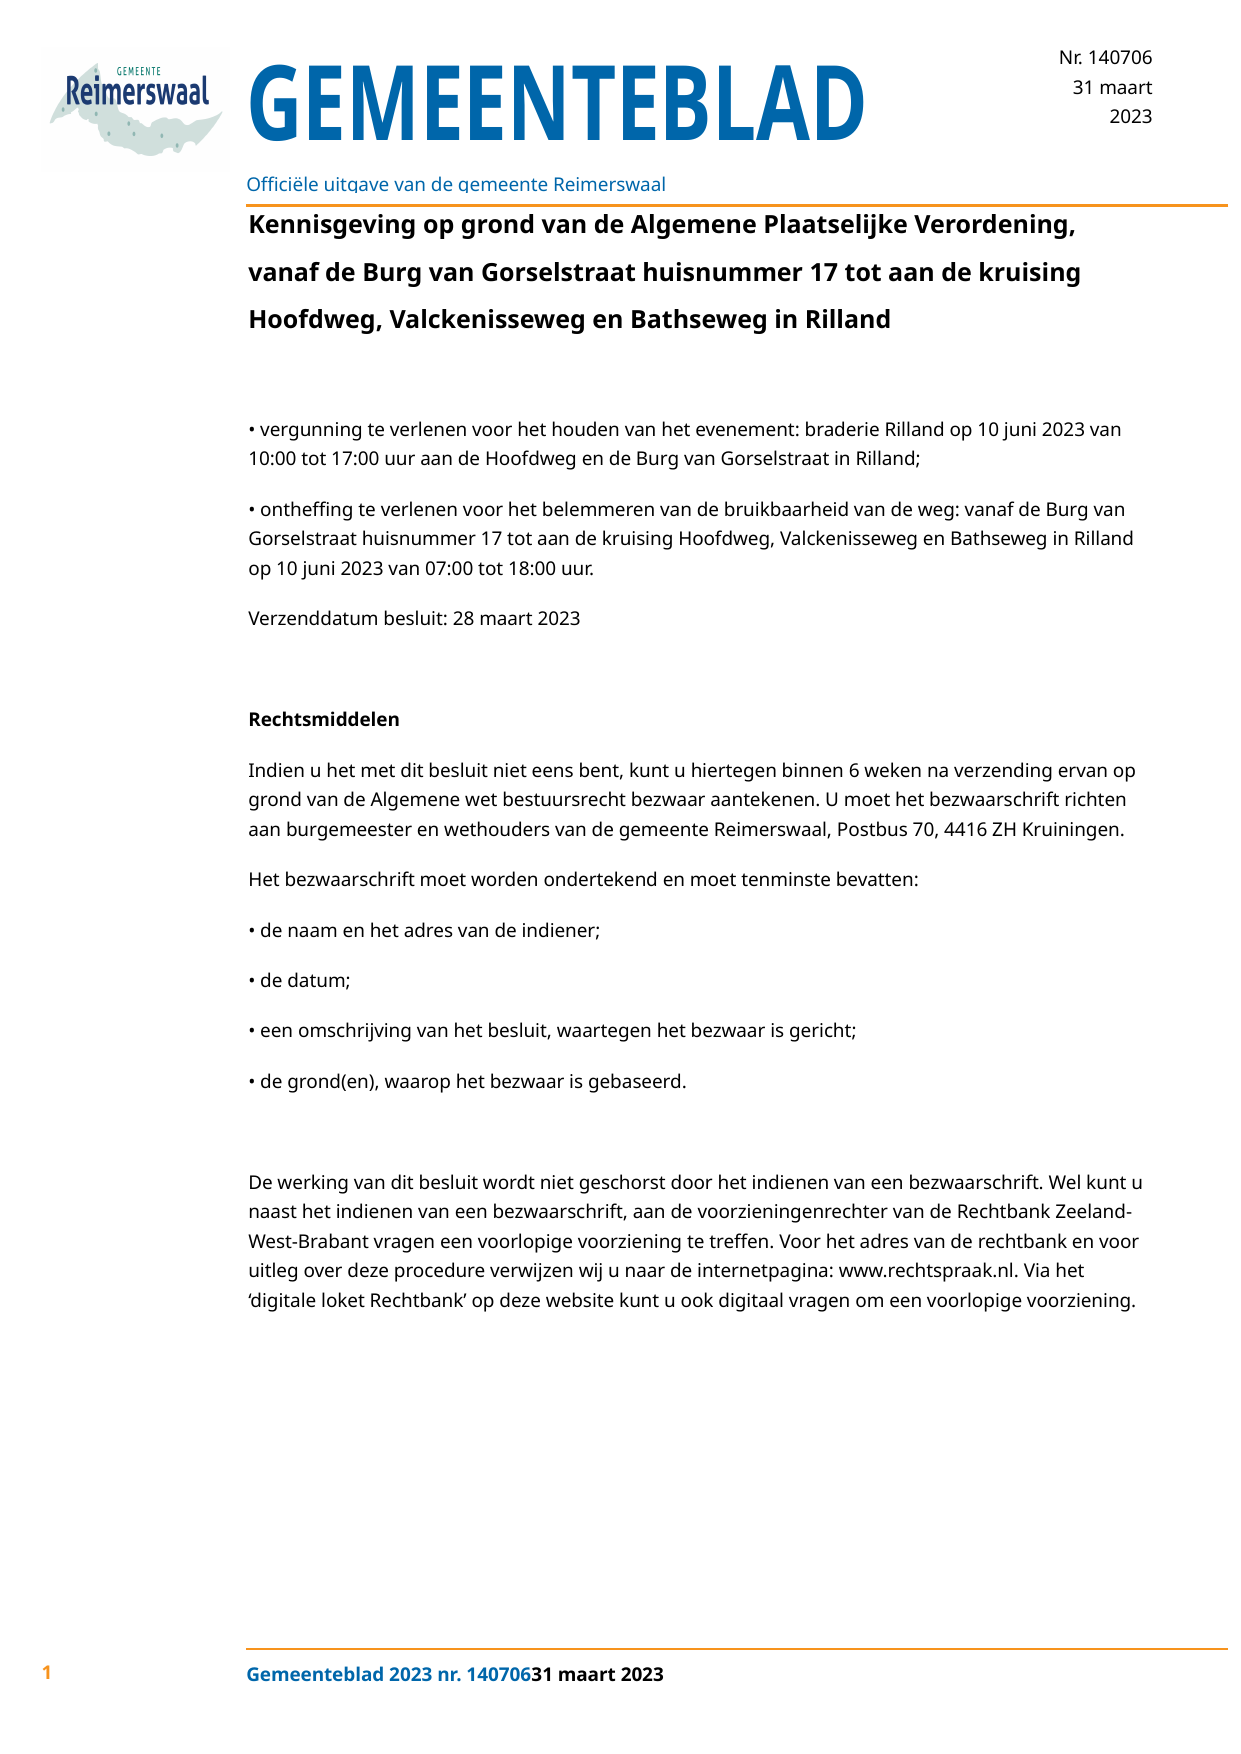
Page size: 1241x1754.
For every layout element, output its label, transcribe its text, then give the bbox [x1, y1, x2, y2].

text • een omschrijving van het besluit, waartegen het bezwaar is gericht; [248, 1018, 1152, 1043]
text Indien u het met dit besluit niet eens bent, kunt u hiertegen binnen 6 weken na verzending ervan op grond van de Algemene wet bestuursrecht bezwaar aantekenen. U moet het bezwaarschrift richten aan burgemeester en wethouders van de gemeente Reimerswaal, Postbus 70, 4416 ZH Kruiningen. [248, 757, 1152, 842]
text Rechtsmiddelen [248, 706, 1152, 732]
text • ontheffing te verlenen voor het belemmeren van de bruikbaarheid van de weg: vanaf de Burg van Gorselstraat huisnummer 17 tot aan de kruising Hoofdweg, Valckenisseweg en Bathseweg in Rilland op 10 juni 2023 van 07:00 tot 18:00 uur. [248, 496, 1152, 581]
text Verzenddatum besluit: 28 maart 2023 [248, 606, 1152, 631]
text • de grond(en), waarop het bezwaar is gebaseerd. [248, 1068, 1152, 1094]
picture [41, 47, 231, 172]
text De werking van dit besluit wordt niet geschorst door het indienen van een bezwaarschrift. Wel kunt u naast het indienen van een bezwaarschrift, aan de voorzieningenrechter van de Rechtbank Zeeland-West-Brabant vragen een voorlopige voorziening te treffen. Voor het adres van de rechtbank en voor uitleg over deze procedure verwijzen wij u naar de internetpagina: www.rechtspraak.nl. Via het ‘digitale loket Rechtbank’ op deze website kunt u ook digitaal vragen om een voorlopige voorziening. [248, 1169, 1152, 1313]
text • de naam en het adres van de indiener; [248, 917, 1152, 942]
text Kennisgeving op grond van de Algemene Plaatselijke Verordening, vanaf de Burg van Gorselstraat huisnummer 17 tot aan de kruising Hoofdweg, Valckenisseweg en Bathseweg in Rilland [248, 207, 1152, 336]
text Het bezwaarschrift moet worden ondertekend en moet tenminste bevatten: [248, 866, 1152, 892]
text • vergunning te verlenen voor het houden van het evenement: braderie Rilland op 10 juni 2023 van 10:00 tot 17:00 uur aan de Hoofdweg en de Burg van Gorselstraat in Rilland; [248, 416, 1152, 471]
text • de datum; [248, 967, 1152, 993]
